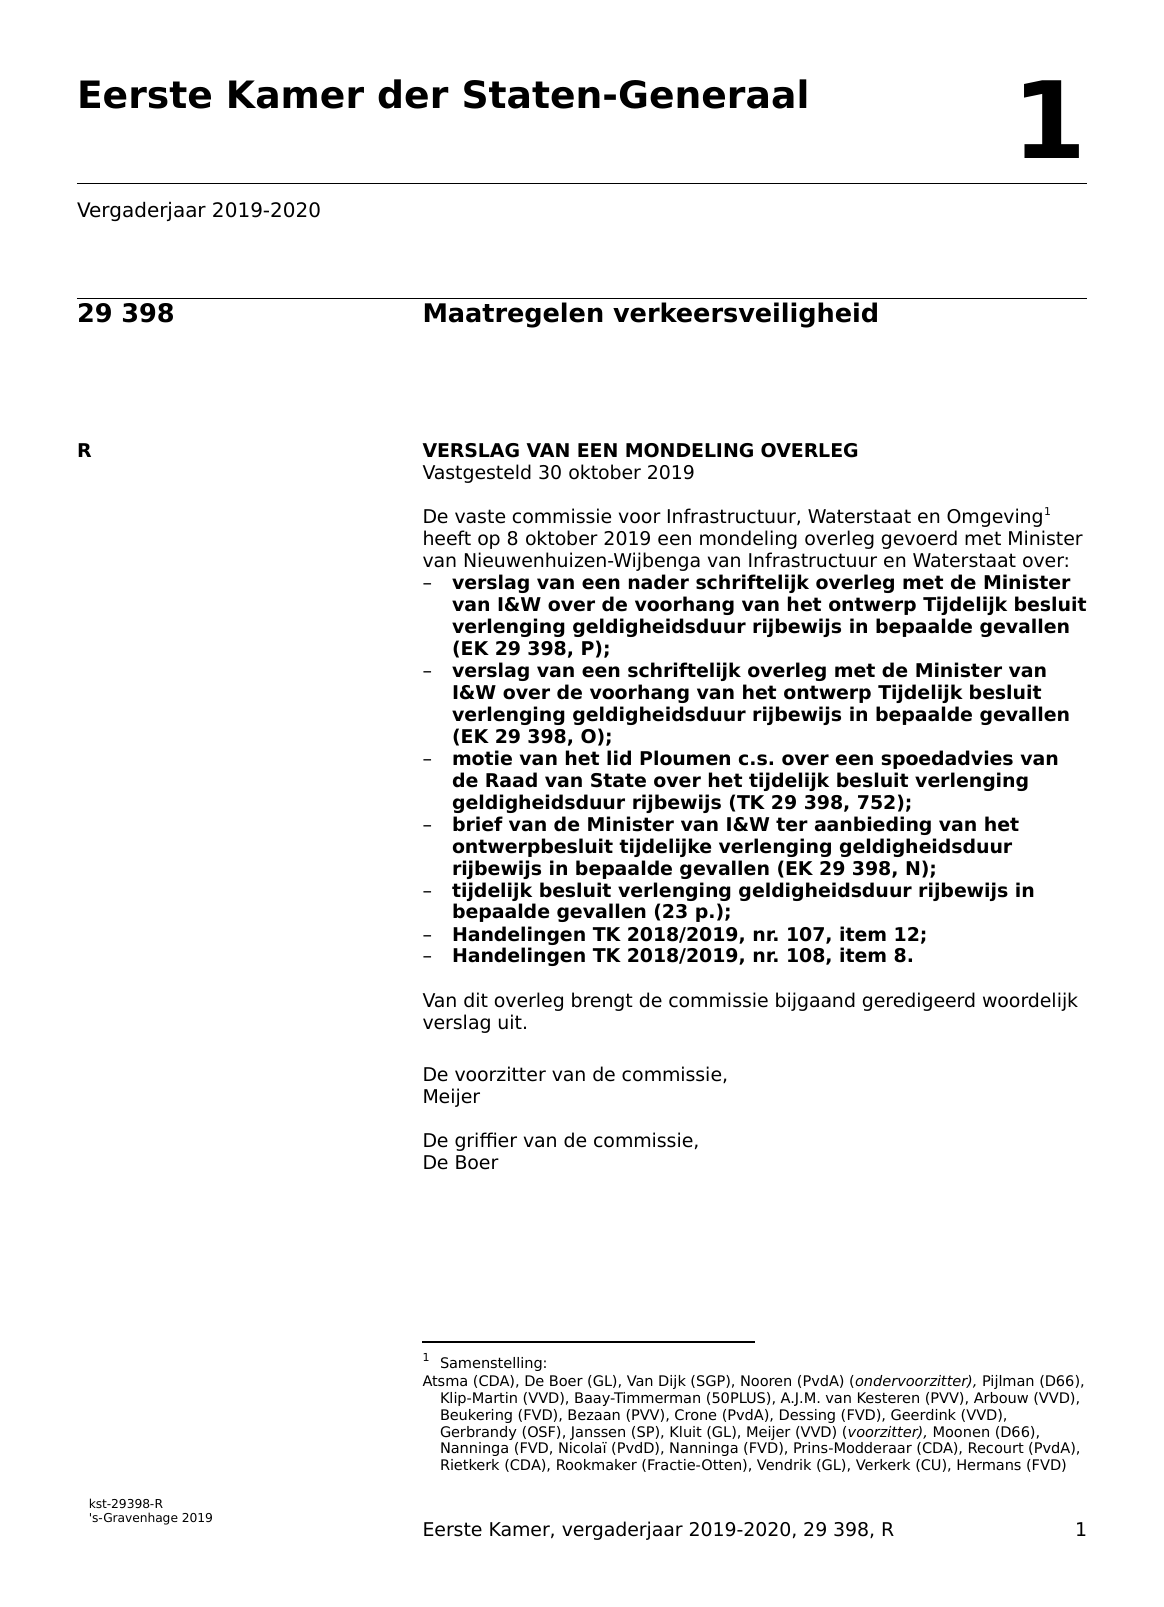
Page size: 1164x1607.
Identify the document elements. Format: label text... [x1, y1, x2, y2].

text kst-29398-R [88, 1497, 323, 1511]
text – Handelingen TK 2018/2019, nr. 108, item 8. [422, 945, 1087, 967]
subtitle 29 398 Maatregelen verkeersveiligheid [77, 299, 1087, 329]
table_header Eerste Kamer der Staten-Generaal [77, 59, 886, 183]
text Van dit overleg brengt de commissie bijgaand geredigeerd woordelijk verslag uit. [422, 989, 1087, 1033]
text Atsma (CDA), De Boer (GL), Van Dijk (SGP), Nooren (PvdA) (ondervoorzitter), Pijlman (D66), Klip-Martin (VVD), Baay-Timmerman (50PLUS), A.J.M. van Kesteren (PVV), Arbouw (VVD), Beukering (FVD), Bezaan (PVV), Crone (PvdA), Dessing (FVD), Geerdink (VVD), Gerbrandy (OSF), Janssen (SP), Kluit (GL), Meijer (VVD) (voorzitter), Moonen (D66), Nanninga (FVD, Nicolaï (PvdD), Nanninga (FVD), Prins-Modderaar (CDA), Recourt (PvdA), Rietkerk (CDA), Rookmaker (Fractie-Otten), Vendrik (GL), Verkerk (CU), Hermans (FVD) [422, 1373, 1087, 1474]
text De vaste commissie voor Infrastructuur, Waterstaat en Omgeving heeft op 8 oktober 2019 een mondeling overleg gevoerd met Minister van Nieuwenhuizen-Wijbenga van Infrastructuur en Waterstaat over: [422, 506, 1087, 572]
text – verslag van een nader schriftelijk overleg met de Minister van I&W over de voorhang van het ontwerp Tijdelijk besluit verlenging geldigheidsduur rijbewijs in bepaalde gevallen (EK 29 398, P); [422, 572, 1087, 660]
text – motie van het lid Ploumen c.s. over een spoedadvies van de Raad van State over het tijdelijk besluit verlenging geldigheidsduur rijbewijs (TK 29 398, 752); [422, 748, 1087, 813]
text De griffier van de commissie, De Boer [422, 1130, 1087, 1174]
text Vastgesteld 30 oktober 2019 [422, 462, 1087, 484]
text 's-Gravenhage 2019 [88, 1511, 323, 1525]
table_cell Vergaderjaar 2019-2020 [77, 184, 1087, 298]
table_header 1 [886, 59, 1087, 183]
text – tijdelijk besluit verlenging geldigheidsduur rijbewijs in bepaalde gevallen (23 p.); [422, 879, 1087, 923]
text – Handelingen TK 2018/2019, nr. 107, item 12; [422, 923, 1087, 945]
text De voorzitter van de commissie, Meijer [422, 1063, 1087, 1107]
text – brief van de Minister van I&W ter aanbieding van het ontwerpbesluit tijdelijke verlenging geldigheidsduur rijbewijs in bepaalde gevallen (EK 29 398, N); [422, 813, 1087, 879]
text – verslag van een schriftelijk overleg met de Minister van I&W over de voorhang van het ontwerp Tijdelijk besluit verlenging geldigheidsduur rijbewijs in bepaalde gevallen (EK 29 398, O); [422, 660, 1087, 748]
text Samenstelling: [422, 1351, 1087, 1373]
subtitle R VERSLAG VAN EEN MONDELING OVERLEG [77, 440, 1087, 462]
